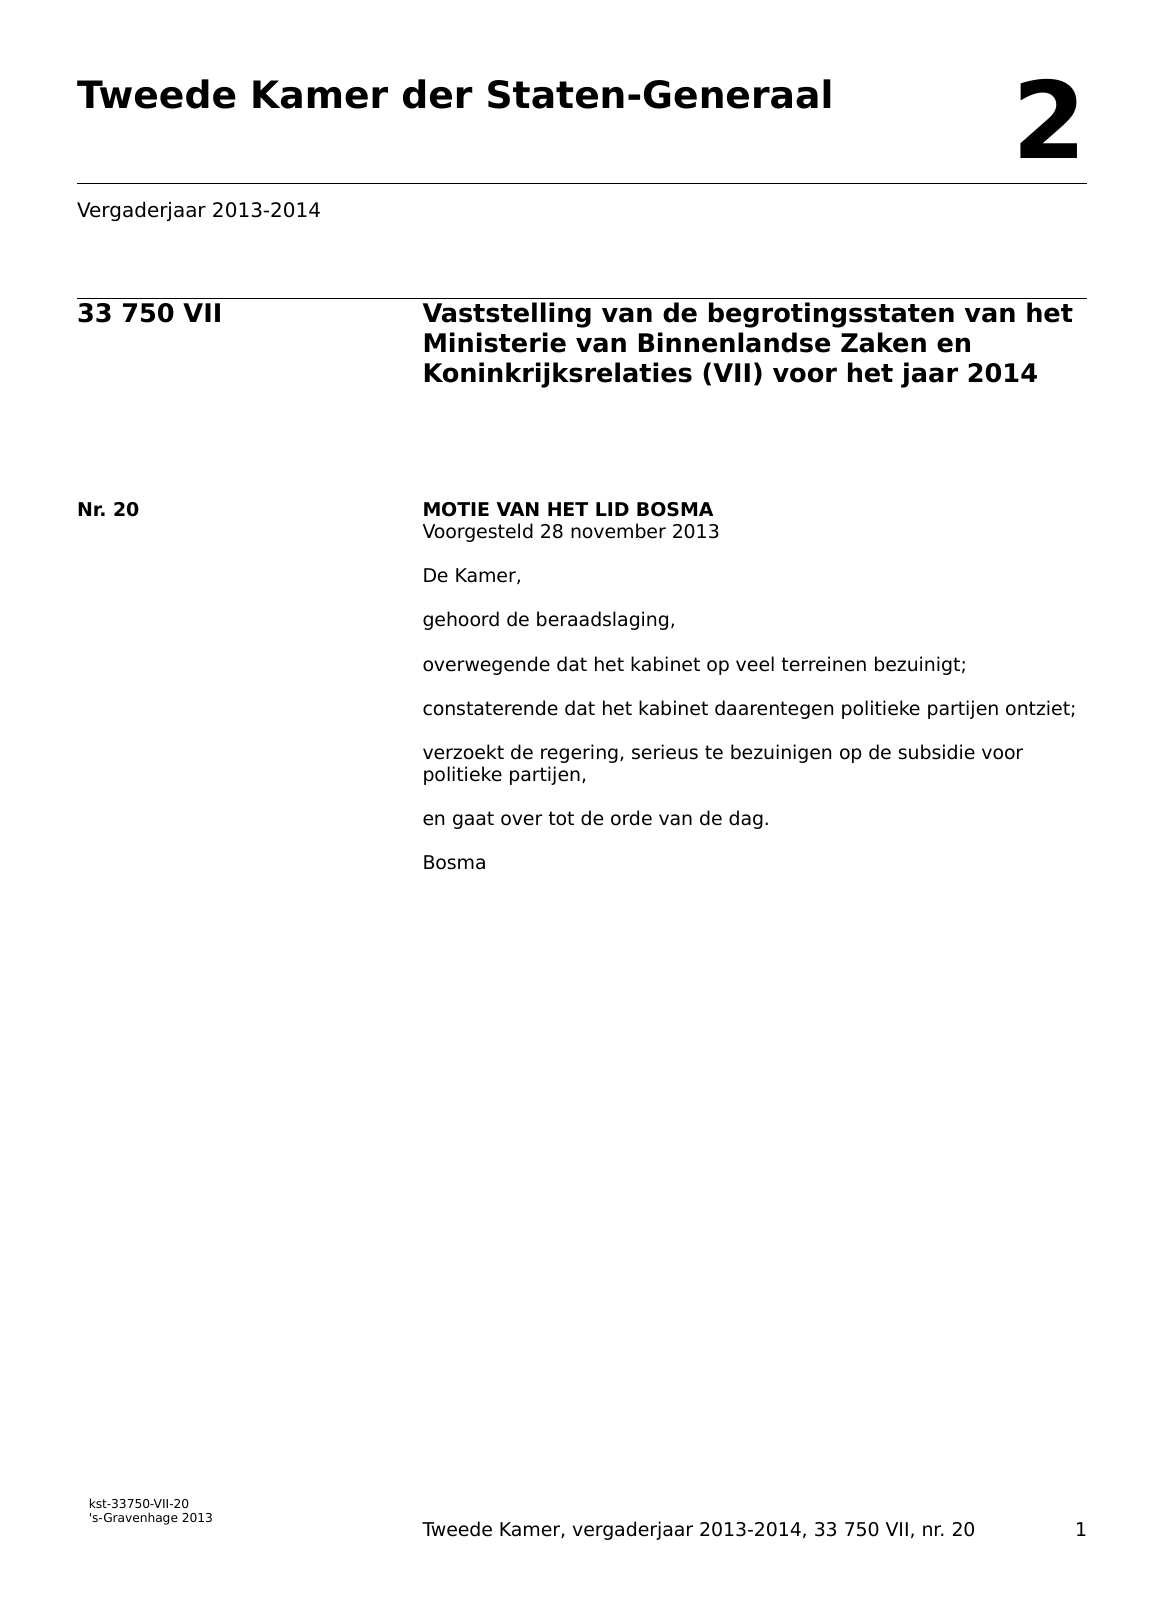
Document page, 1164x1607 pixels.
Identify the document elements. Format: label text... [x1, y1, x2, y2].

table_cell Vergaderjaar 2013-2014 [77, 184, 1087, 298]
text verzoekt de regering, serieus te bezuinigen op de subsidie voor politieke partijen, [422, 742, 1087, 786]
text kst-33750-VII-20 [88, 1497, 323, 1511]
text Bosma [422, 852, 1087, 874]
text en gaat over tot de orde van de dag. [422, 808, 1087, 830]
subtitle Nr. 20 MOTIE VAN HET LID BOSMA [77, 499, 1087, 521]
text constaterende dat het kabinet daarentegen politieke partijen ontziet; [422, 698, 1087, 720]
text gehoord de beraadslaging, [422, 609, 1087, 631]
text De Kamer, [422, 565, 1087, 587]
text overwegende dat het kabinet op veel terreinen bezuinigt; [422, 653, 1087, 676]
text 's-Gravenhage 2013 [88, 1511, 323, 1525]
subtitle 33 750 VII Vaststelling van de begrotingsstaten van het Ministerie van Binnenlandse Zaken en Koninkrijksrelaties (VII) voor het jaar 2014 [77, 299, 1087, 388]
table_header 2 [886, 59, 1087, 183]
table_header Tweede Kamer der Staten-Generaal [77, 59, 886, 183]
text Voorgesteld 28 november 2013 [422, 521, 1087, 543]
